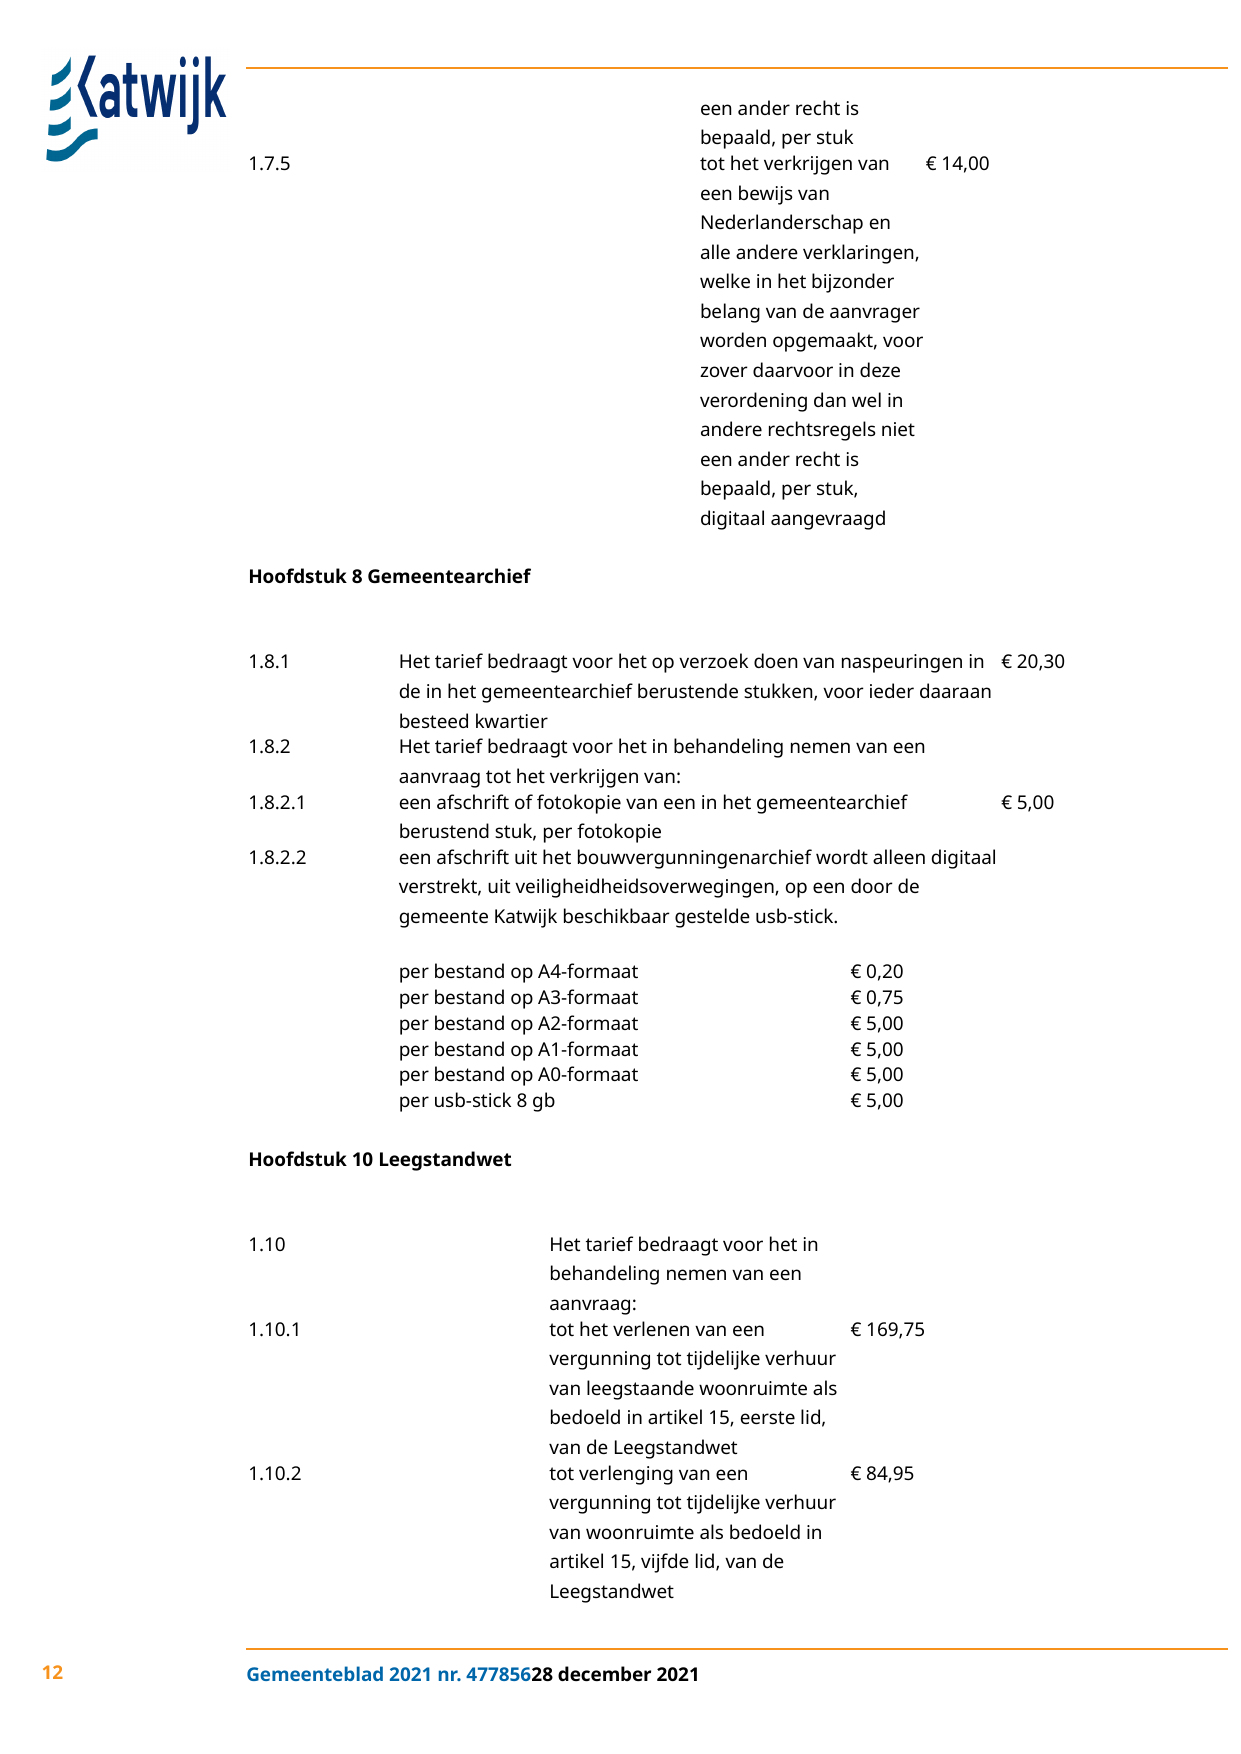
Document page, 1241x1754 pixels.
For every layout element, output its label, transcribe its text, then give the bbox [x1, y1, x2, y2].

table_cell per bestand op A0-formaat [399, 1062, 850, 1087]
table_header [248, 1205, 549, 1231]
table_cell 1.7.5 [248, 150, 700, 531]
table_cell 1.8.2.1 [248, 789, 398, 844]
picture [41, 47, 231, 172]
table_cell € 5,00 [850, 1010, 1001, 1036]
table_header [248, 623, 398, 649]
table_cell € 84,95 [850, 1460, 1152, 1604]
table_cell per bestand op A2-formaat [399, 1010, 850, 1036]
table_cell € 20,30 [1001, 649, 1152, 733]
table_cell tot het verkrijgen van een bewijs van Nederlanderschap en alle andere verklaringen, welke in het bijzonder belang van de aanvrager worden opgemaakt, voor zover daarvoor in deze verordening dan wel in andere rechtsregels niet een ander recht is bepaald, per stuk, digitaal aangevraagd [700, 150, 926, 531]
table_cell Het tarief bedraagt voor het op verzoek doen van naspeuringen in de in het gemeentearchief berustende stukken, voor ieder daaraan besteed kwartier [399, 649, 1001, 733]
table_cell [1001, 734, 1152, 789]
table_cell per bestand op A3-formaat [399, 984, 850, 1010]
text Hoofdstuk 8 Gemeentearchief [248, 564, 1152, 589]
table_cell € 5,00 [850, 1062, 1001, 1087]
table_header [399, 623, 1001, 649]
table_cell 1.10.2 [248, 1460, 549, 1604]
table_cell een afschrift uit het bouwvergunningenarchief wordt alleen digitaal verstrekt, uit veiligheidheidsoverwegingen, op een door de gemeente Katwijk beschikbaar gestelde usb-stick. [399, 844, 1001, 959]
table_cell € 14,00 [926, 150, 1152, 531]
table_cell 1.10.1 [248, 1316, 549, 1460]
table_cell tot het verlenen van een vergunning tot tijdelijke verhuur van leegstaande woonruimte als bedoeld in artikel 15, eerste lid, van de Leegstandwet [549, 1316, 850, 1460]
table_cell een afschrift of fotokopie van een in het gemeentearchief berustend stuk, per fotokopie [399, 789, 1001, 844]
table_cell € 5,00 [850, 1036, 1001, 1062]
table_cell € 0,75 [850, 984, 1001, 1010]
table_cell een ander recht is bepaald, per stuk [700, 95, 926, 150]
table_cell € 5,00 [1001, 789, 1152, 844]
table_cell € 5,00 [850, 1087, 1001, 1113]
table_cell [1001, 844, 1152, 1113]
table_cell Het tarief bedraagt voor het in behandeling nemen van een aanvraag: [549, 1231, 850, 1316]
table_cell tot verlenging van een vergunning tot tijdelijke verhuur van woonruimte als bedoeld in artikel 15, vijfde lid, van de Leegstandwet [549, 1460, 850, 1604]
table_cell per bestand op A4-formaat [399, 959, 850, 984]
table_cell [926, 95, 1152, 150]
table_cell [248, 95, 700, 150]
table_cell per usb-stick 8 gb [399, 1087, 850, 1113]
table_cell 1.8.2 [248, 734, 398, 789]
text Hoofdstuk 10 Leegstandwet [248, 1146, 1152, 1172]
table_cell 1.8.2.2 [248, 844, 398, 1113]
table_header [549, 1205, 850, 1231]
table_header [850, 1205, 1152, 1231]
table_header [1001, 623, 1152, 649]
table_cell [850, 1231, 1152, 1316]
table_cell 1.8.1 [248, 649, 398, 733]
table_cell € 169,75 [850, 1316, 1152, 1460]
table_cell per bestand op A1-formaat [399, 1036, 850, 1062]
table_cell 1.10 [248, 1231, 549, 1316]
table_cell Het tarief bedraagt voor het in behandeling nemen van een aanvraag tot het verkrijgen van: [399, 734, 1001, 789]
table_cell € 0,20 [850, 959, 1001, 984]
